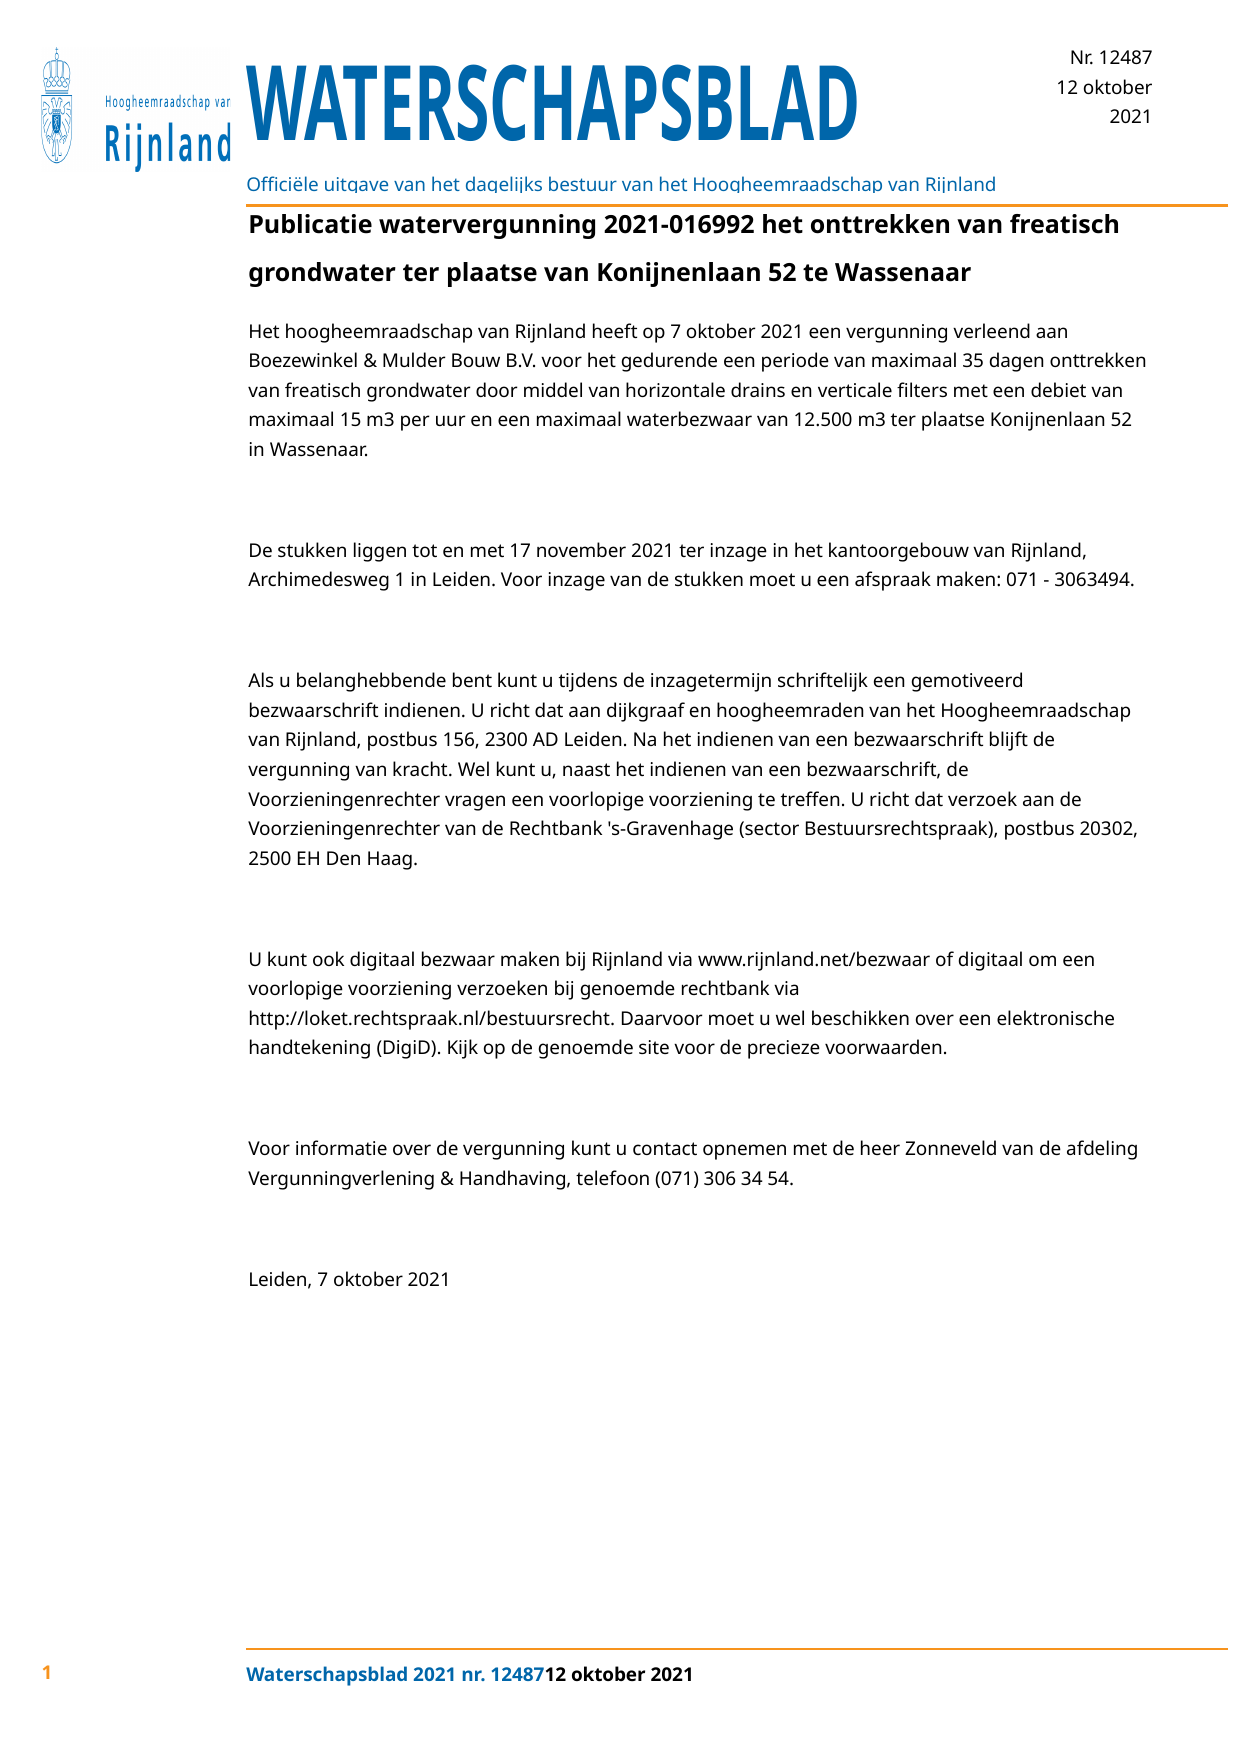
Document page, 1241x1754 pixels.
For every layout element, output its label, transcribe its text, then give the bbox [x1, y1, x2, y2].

text Het hoogheemraadschap van Rijnland heeft op 7 oktober 2021 een vergunning verleend aan Boezewinkel & Mulder Bouw B.V. voor het gedurende een periode van maximaal 35 dagen onttrekken van freatisch grondwater door middel van horizontale drains en verticale filters met een debiet van maximaal 15 m3 per uur en een maximaal waterbezwaar van 12.500 m3 ter plaatse Konijnenlaan 52 in Wassenaar. [248, 318, 1152, 462]
text Als u belanghebbende bent kunt u tijdens de inzagetermijn schriftelijk een gemotiveerd bezwaarschrift indienen. U richt dat aan dijkgraaf en hoogheemraden van het Hoogheemraadschap van Rijnland, postbus 156, 2300 AD Leiden. Na het indienen van een bezwaarschrift blijft de vergunning van kracht. Wel kunt u, naast het indienen van een bezwaarschrift, de Voorzieningenrechter vragen een voorlopige voorziening te treffen. U richt dat verzoek aan de Voorzieningenrechter van de Rechtbank 's-Gravenhage (sector Bestuursrechtspraak), postbus 20302, 2500 EH Den Haag. [248, 667, 1152, 871]
text Publicatie watervergunning 2021-016992 het onttrekken van freatisch grondwater ter plaatse van Konijnenlaan 52 te Wassenaar [248, 207, 1152, 288]
text Leiden, 7 oktober 2021 [248, 1266, 1152, 1292]
picture [41, 47, 231, 172]
text Voor informatie over de vergunning kunt u contact opnemen met de heer Zonneveld van de afdeling Vergunningverlening & Handhaving, telefoon (071) 306 34 54. [248, 1135, 1152, 1191]
text U kunt ook digitaal bezwaar maken bij Rijnland via www.rijnland.net/bezwaar of digitaal om een voorlopige voorziening verzoeken bij genoemde rechtbank via http://loket.rechtspraak.nl/bestuursrecht. Daarvoor moet u wel beschikken over een elektronische handtekening (DigiD). Kijk op de genoemde site voor de precieze voorwaarden. [248, 946, 1152, 1060]
text De stukken liggen tot en met 17 november 2021 ter inzage in het kantoorgebouw van Rijnland, Archimedesweg 1 in Leiden. Voor inzage van de stukken moet u een afspraak maken: 071 - 3063494. [248, 537, 1152, 592]
